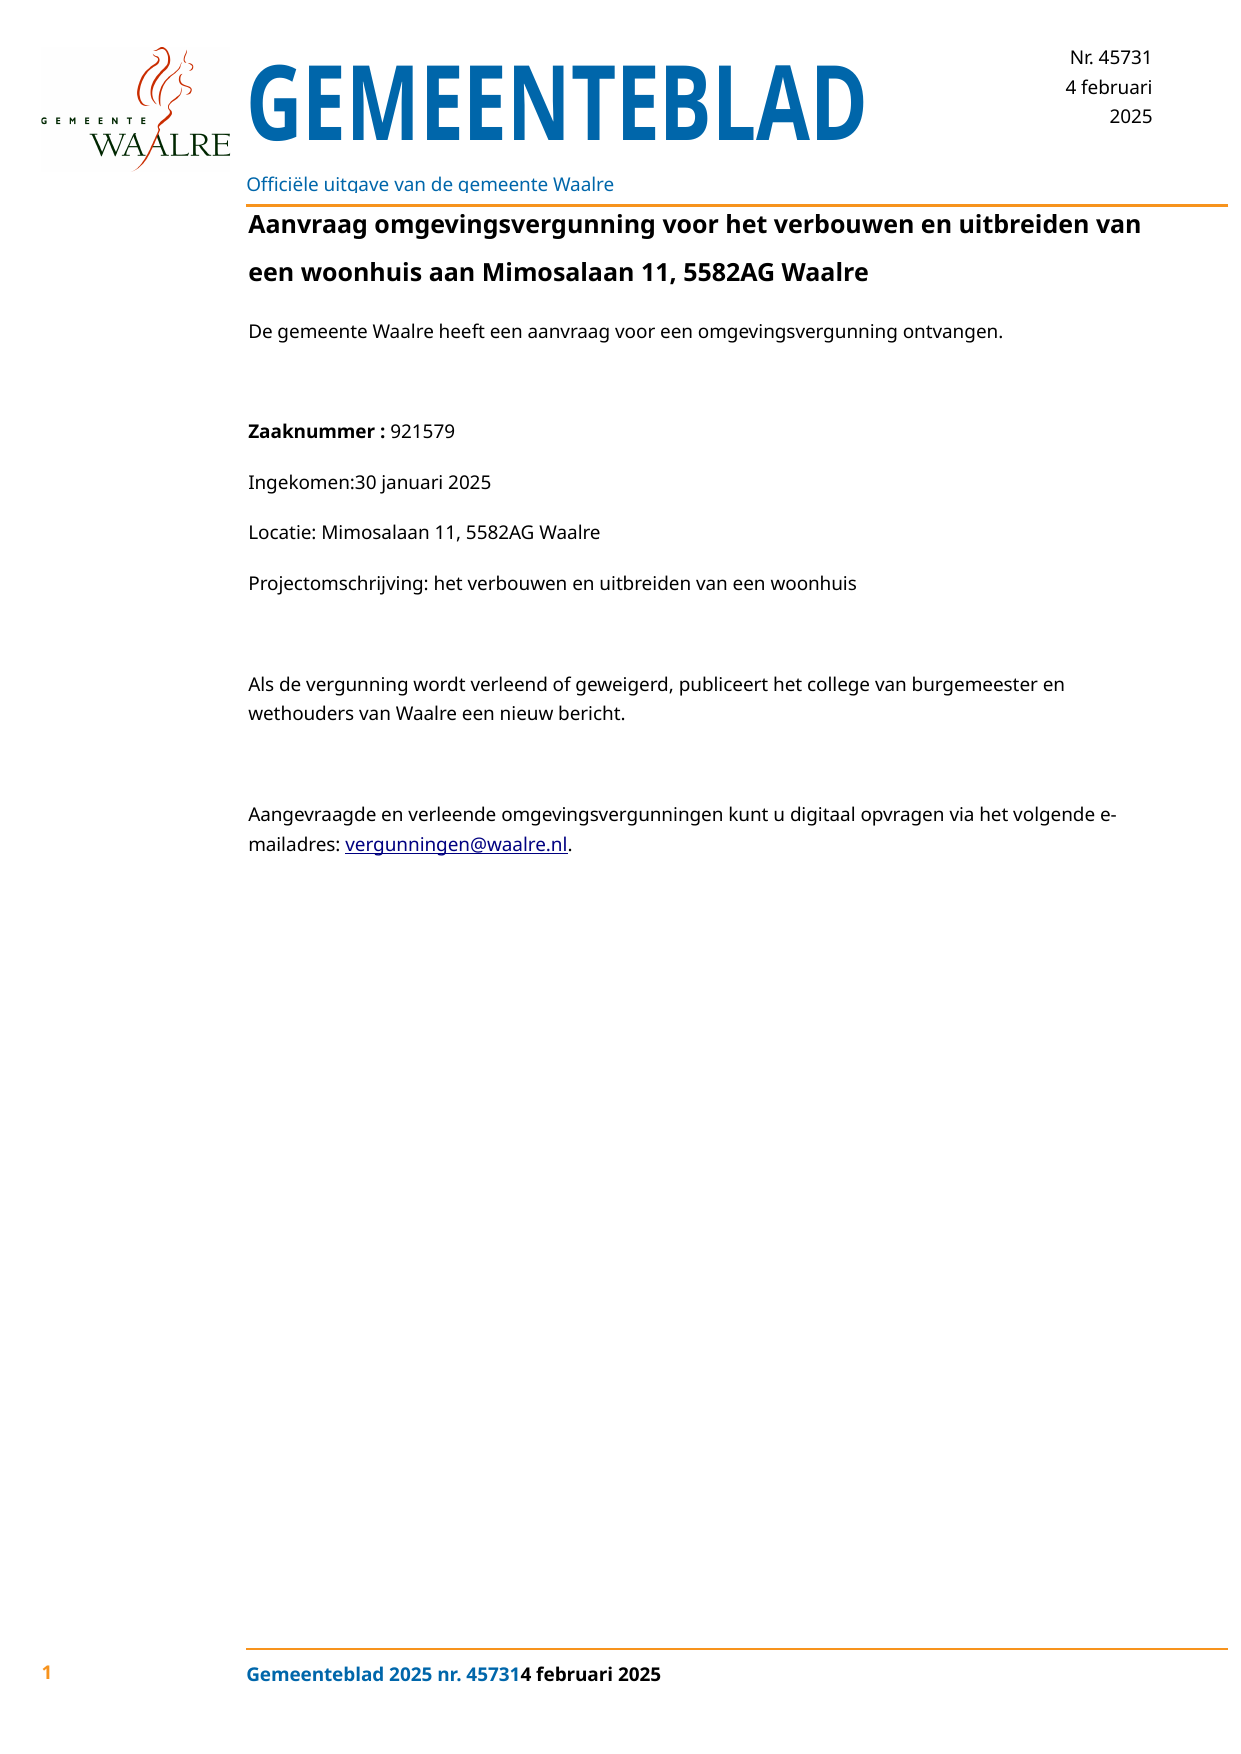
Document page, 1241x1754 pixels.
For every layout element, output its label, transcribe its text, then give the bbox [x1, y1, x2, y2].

text Locatie: Mimosalaan 11, 5582AG Waalre [248, 519, 1152, 545]
text Zaaknummer : 921579 [248, 419, 1152, 444]
text Aangevraagde en verleende omgevingsvergunningen kunt u digitaal opvragen via het volgende e-mailadres: vergunningen@waalre.nl. [248, 801, 1152, 857]
picture [41, 47, 231, 172]
text De gemeente Waalre heeft een aanvraag voor een omgevingsvergunning ontvangen. [248, 318, 1152, 344]
text Als de vergunning wordt verleend of geweigerd, publiceert het college van burgemeester en wethouders van Waalre een nieuw bericht. [248, 671, 1152, 726]
text Ingekomen:30 januari 2025 [248, 469, 1152, 495]
text Projectomschrijving: het verbouwen en uitbreiden van een woonhuis [248, 570, 1152, 596]
text Aanvraag omgevingsvergunning voor het verbouwen en uitbreiden van een woonhuis aan Mimosalaan 11, 5582AG Waalre [248, 207, 1152, 288]
